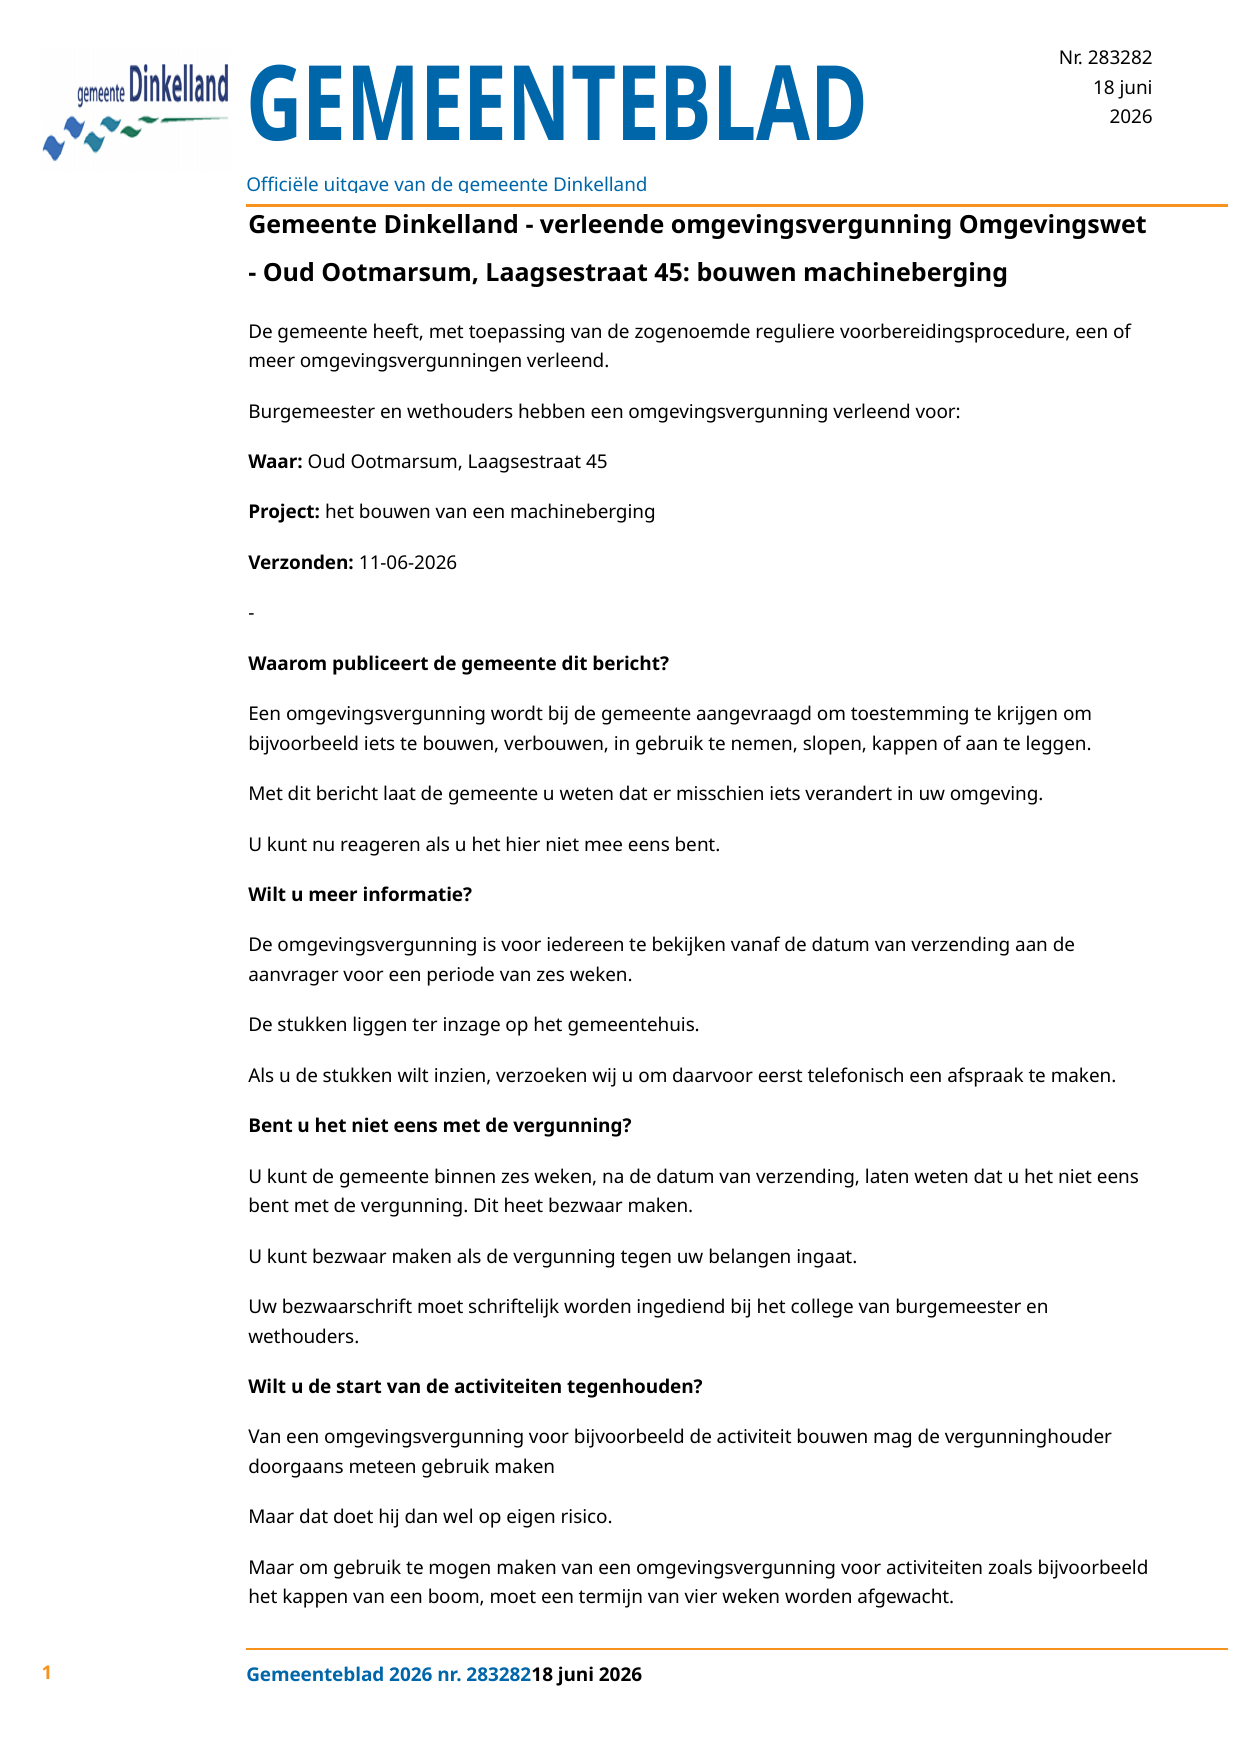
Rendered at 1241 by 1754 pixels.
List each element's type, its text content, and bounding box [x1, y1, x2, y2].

text Waarom publiceert de gemeente dit bericht? [248, 650, 1152, 676]
text Met dit bericht laat de gemeente u weten dat er misschien iets verandert in uw omgeving. [248, 780, 1152, 806]
text Uw bezwaarschrift moet schriftelijk worden ingediend bij het college van burgemeester en wethouders. [248, 1293, 1152, 1349]
picture [41, 47, 231, 172]
text Maar dat doet hij dan wel op eigen risico. [248, 1504, 1152, 1529]
text Project: het bouwen van een machineberging [248, 499, 1152, 524]
text Een omgevingsvergunning wordt bij de gemeente aangevraagd om toestemming te krijgen om bijvoorbeeld iets te bouwen, verbouwen, in gebruik te nemen, slopen, kappen of aan te leggen. [248, 700, 1152, 756]
text De gemeente heeft, met toepassing van de zogenoemde reguliere voorbereidingsprocedure, een of meer omgevingsvergunningen verleend. [248, 318, 1152, 373]
text De stukken liggen ter inzage op het gemeentehuis. [248, 1012, 1152, 1037]
text Maar om gebruik te mogen maken van een omgevingsvergunning voor activiteiten zoals bijvoorbeeld het kappen van een boom, moet een termijn van vier weken worden afgewacht. [248, 1554, 1152, 1609]
text De omgevingsvergunning is voor iedereen te bekijken vanaf de datum van verzending aan de aanvrager voor een periode van zes weken. [248, 932, 1152, 987]
text - [248, 599, 1152, 625]
text Van een omgevingsvergunning voor bijvoorbeeld de activiteit bouwen mag de vergunninghouder doorgaans meteen gebruik maken [248, 1424, 1152, 1479]
text U kunt nu reageren als u het hier niet mee eens bent. [248, 831, 1152, 857]
text Bent u het niet eens met de vergunning? [248, 1112, 1152, 1138]
text Wilt u meer informatie? [248, 881, 1152, 907]
text U kunt bezwaar maken als de vergunning tegen uw belangen ingaat. [248, 1243, 1152, 1269]
text Burgemeester en wethouders hebben een omgevingsvergunning verleend voor: [248, 398, 1152, 424]
text Wilt u de start van de activiteiten tegenhouden? [248, 1373, 1152, 1399]
text Waar: Oud Ootmarsum, Laagsestraat 45 [248, 448, 1152, 474]
text Gemeente Dinkelland - verleende omgevingsvergunning Omgevingswet - Oud Ootmarsum, Laagsestraat 45: bouwen machineberging [248, 207, 1152, 288]
text Verzonden: 11-06-2026 [248, 549, 1152, 575]
text Als u de stukken wilt inzien, verzoeken wij u om daarvoor eerst telefonisch een afspraak te maken. [248, 1062, 1152, 1088]
text U kunt de gemeente binnen zes weken, na de datum van verzending, laten weten dat u het niet eens bent met de vergunning. Dit heet bezwaar maken. [248, 1163, 1152, 1218]
